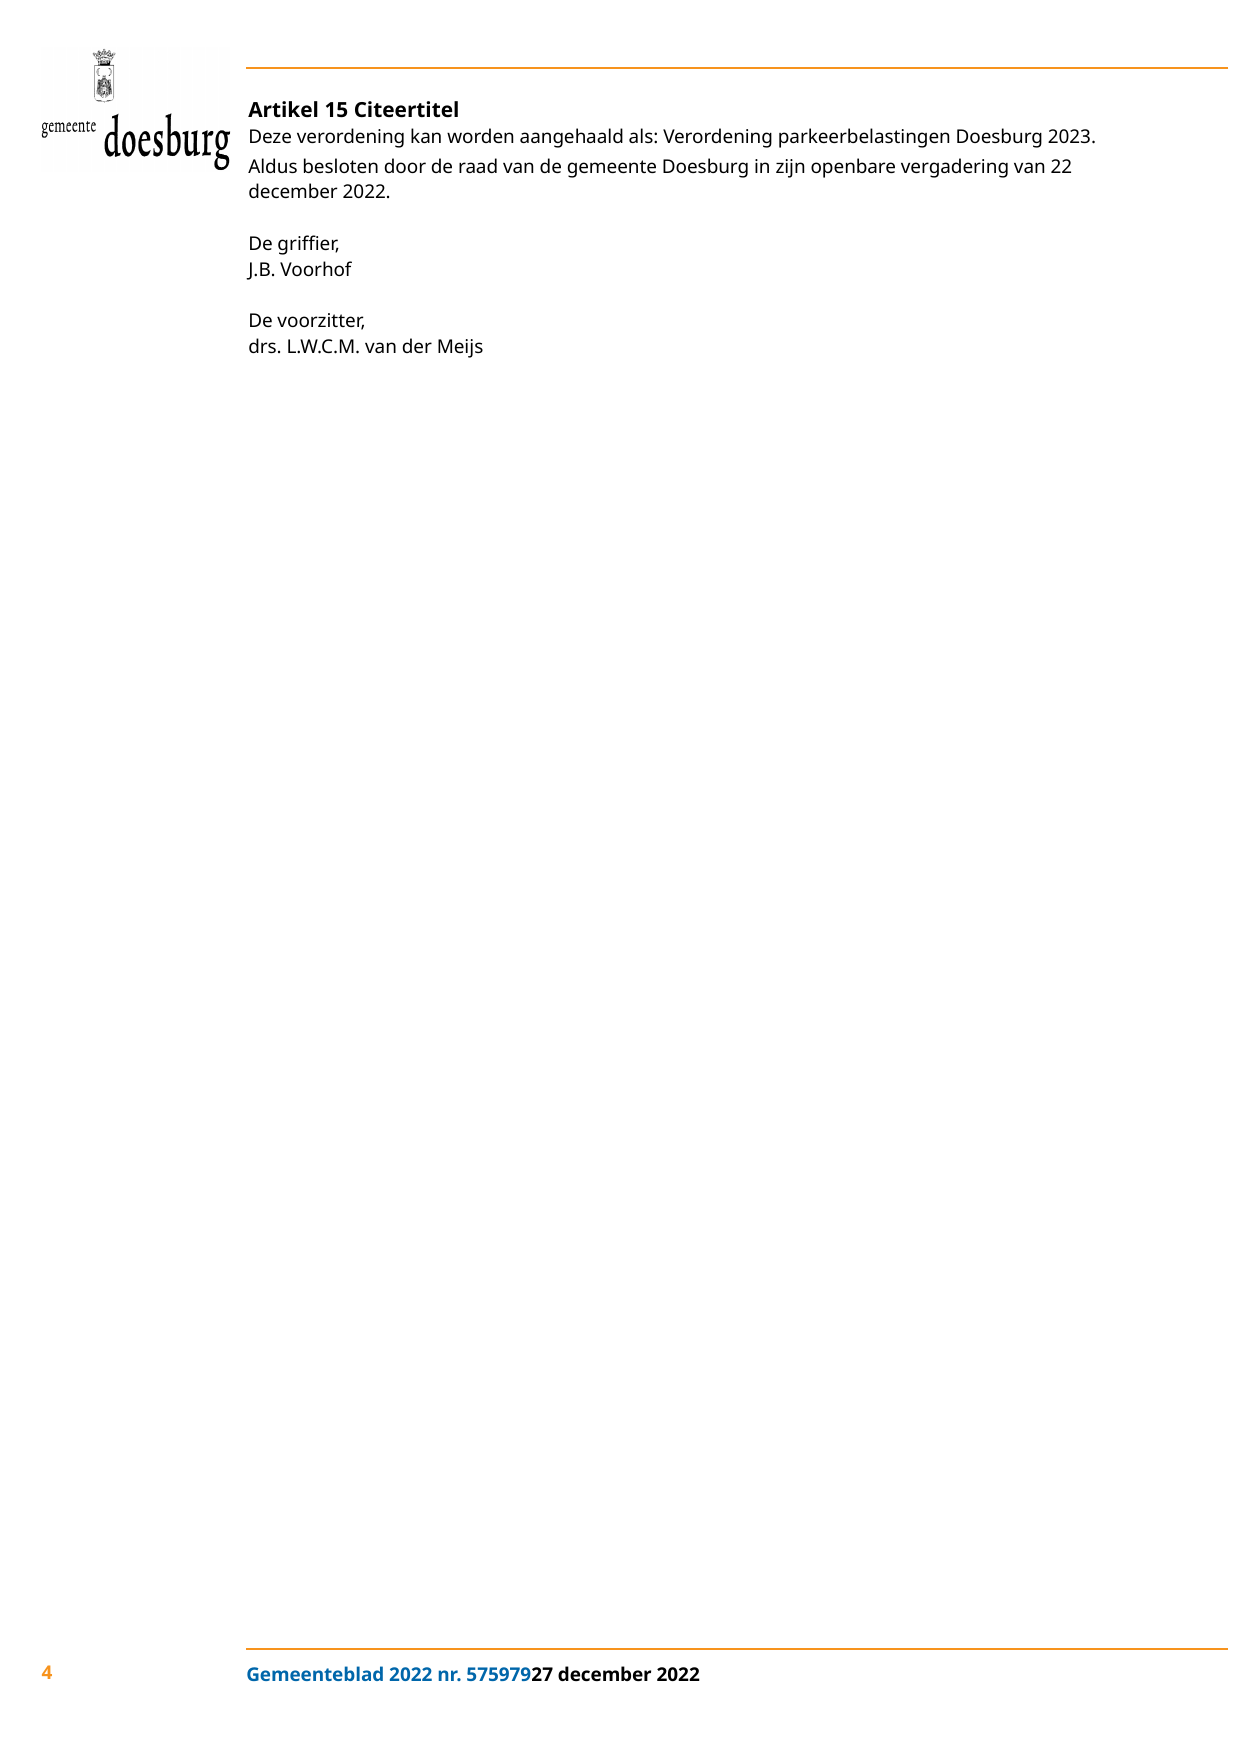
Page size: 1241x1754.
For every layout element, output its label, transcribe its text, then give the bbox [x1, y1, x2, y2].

text Aldus besloten door de raad van de gemeente Doesburg in zijn openbare vergadering van 22 december 2022. [248, 153, 1152, 204]
text Artikel 15 Citeertitel [248, 95, 1152, 123]
text drs. L.W.C.M. van der Meijs [248, 333, 1152, 359]
text De griffier, [248, 230, 1152, 256]
text Deze verordening kan worden aangehaald als: Verordening parkeerbelastingen Doesburg 2023. [248, 123, 1152, 149]
picture [41, 47, 231, 172]
text J.B. Voorhof [248, 256, 1152, 281]
text De voorzitter, [248, 307, 1152, 333]
